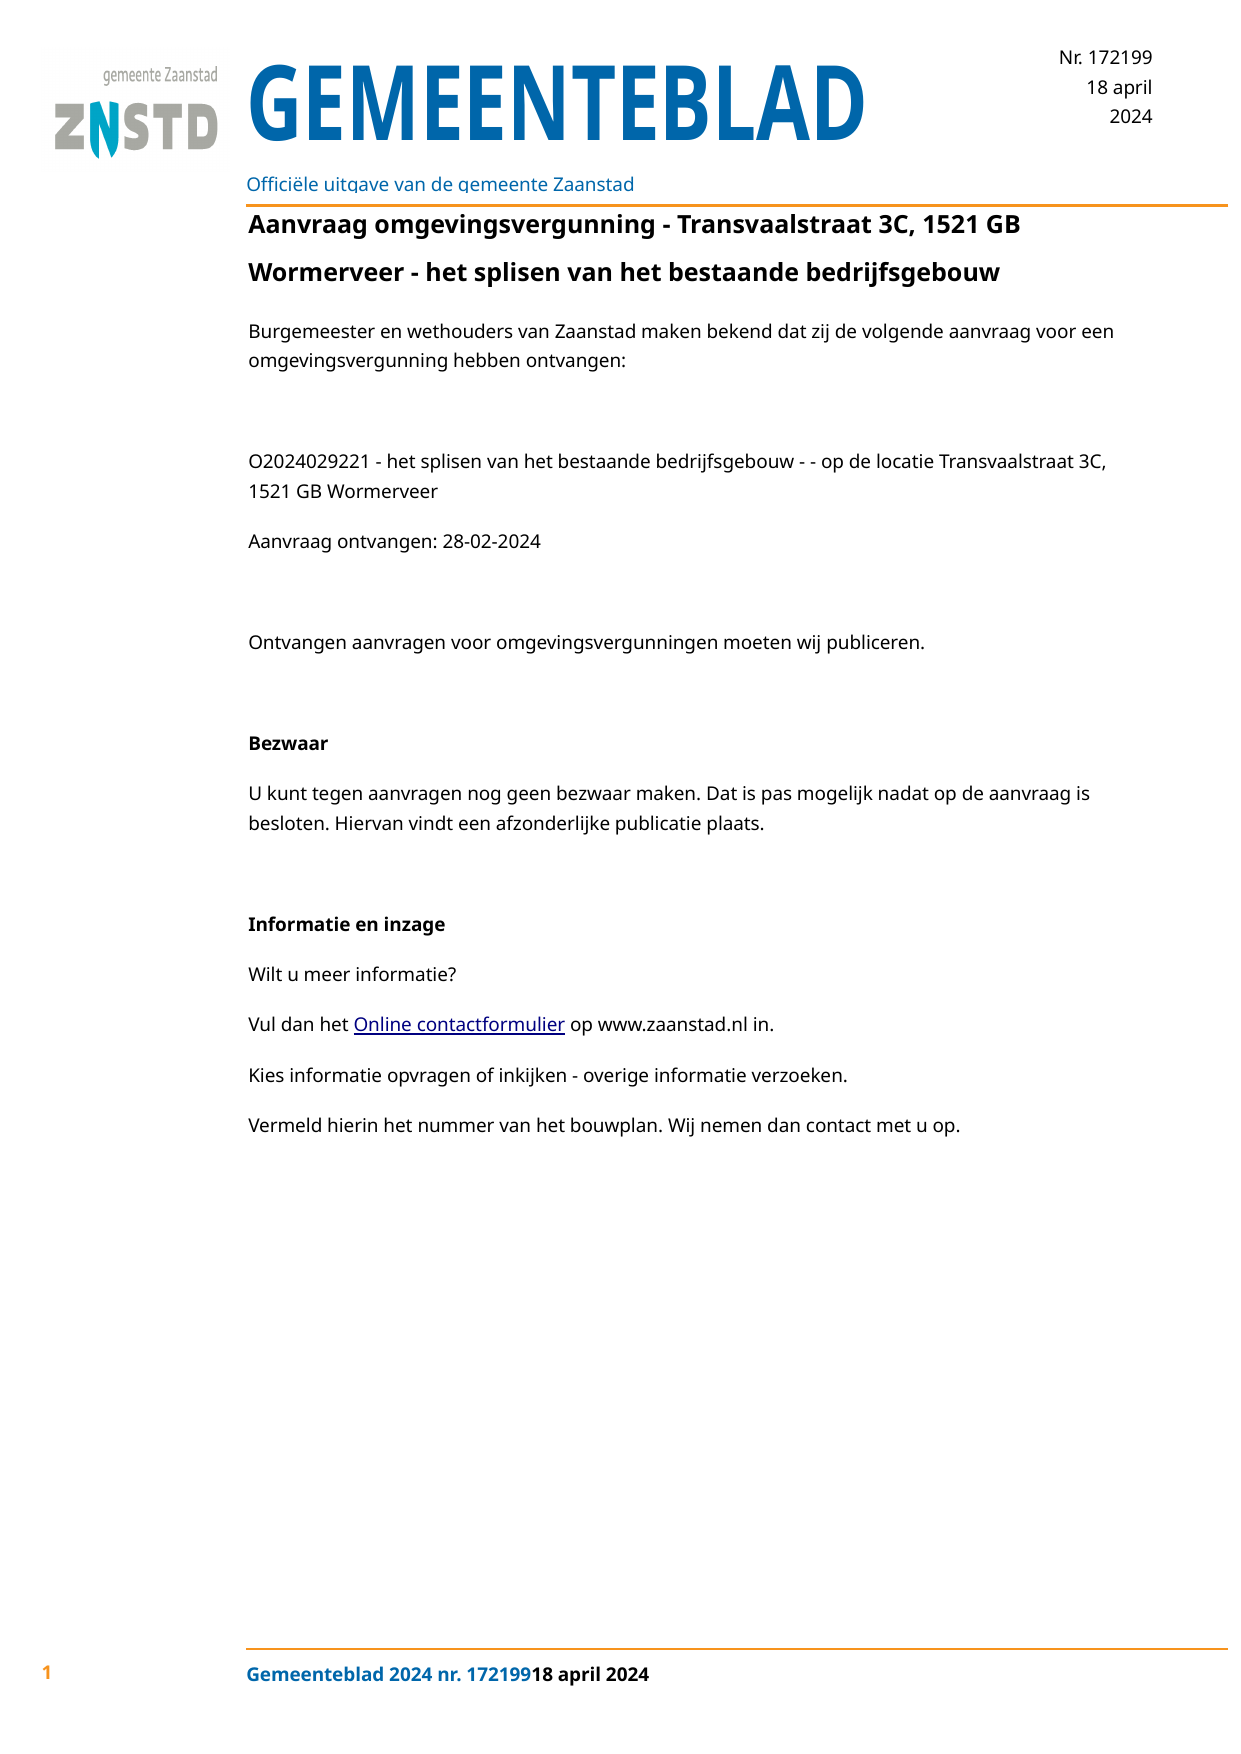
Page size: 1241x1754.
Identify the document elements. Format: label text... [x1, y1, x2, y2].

text O2024029221 - het splisen van het bestaande bedrijfsgebouw - - op de locatie Transvaalstraat 3C, 1521 GB Wormerveer [248, 448, 1152, 504]
text Vul dan het Online contactformulier op www.zaanstad.nl in. [248, 1012, 1152, 1037]
text Kies informatie opvragen of inkijken - overige informatie verzoeken. [248, 1062, 1152, 1088]
text Aanvraag omgevingsvergunning - Transvaalstraat 3C, 1521 GB Wormerveer - het splisen van het bestaande bedrijfsgebouw [248, 207, 1152, 288]
text Burgemeester en wethouders van Zaanstad maken bekend dat zij de volgende aanvraag voor een omgevingsvergunning hebben ontvangen: [248, 318, 1152, 373]
text Aanvraag ontvangen: 28-02-2024 [248, 528, 1152, 554]
text U kunt tegen aanvragen nog geen bezwaar maken. Dat is pas mogelijk nadat op de aanvraag is besloten. Hiervan vindt een afzonderlijke publicatie plaats. [248, 780, 1152, 836]
text Vermeld hierin het nummer van het bouwplan. Wij nemen dan contact met u op. [248, 1112, 1152, 1138]
text Informatie en inzage [248, 911, 1152, 937]
text Ontvangen aanvragen voor omgevingsvergunningen moeten wij publiceren. [248, 629, 1152, 655]
picture [41, 47, 231, 172]
text Bezwaar [248, 730, 1152, 756]
text Wilt u meer informatie? [248, 961, 1152, 987]
